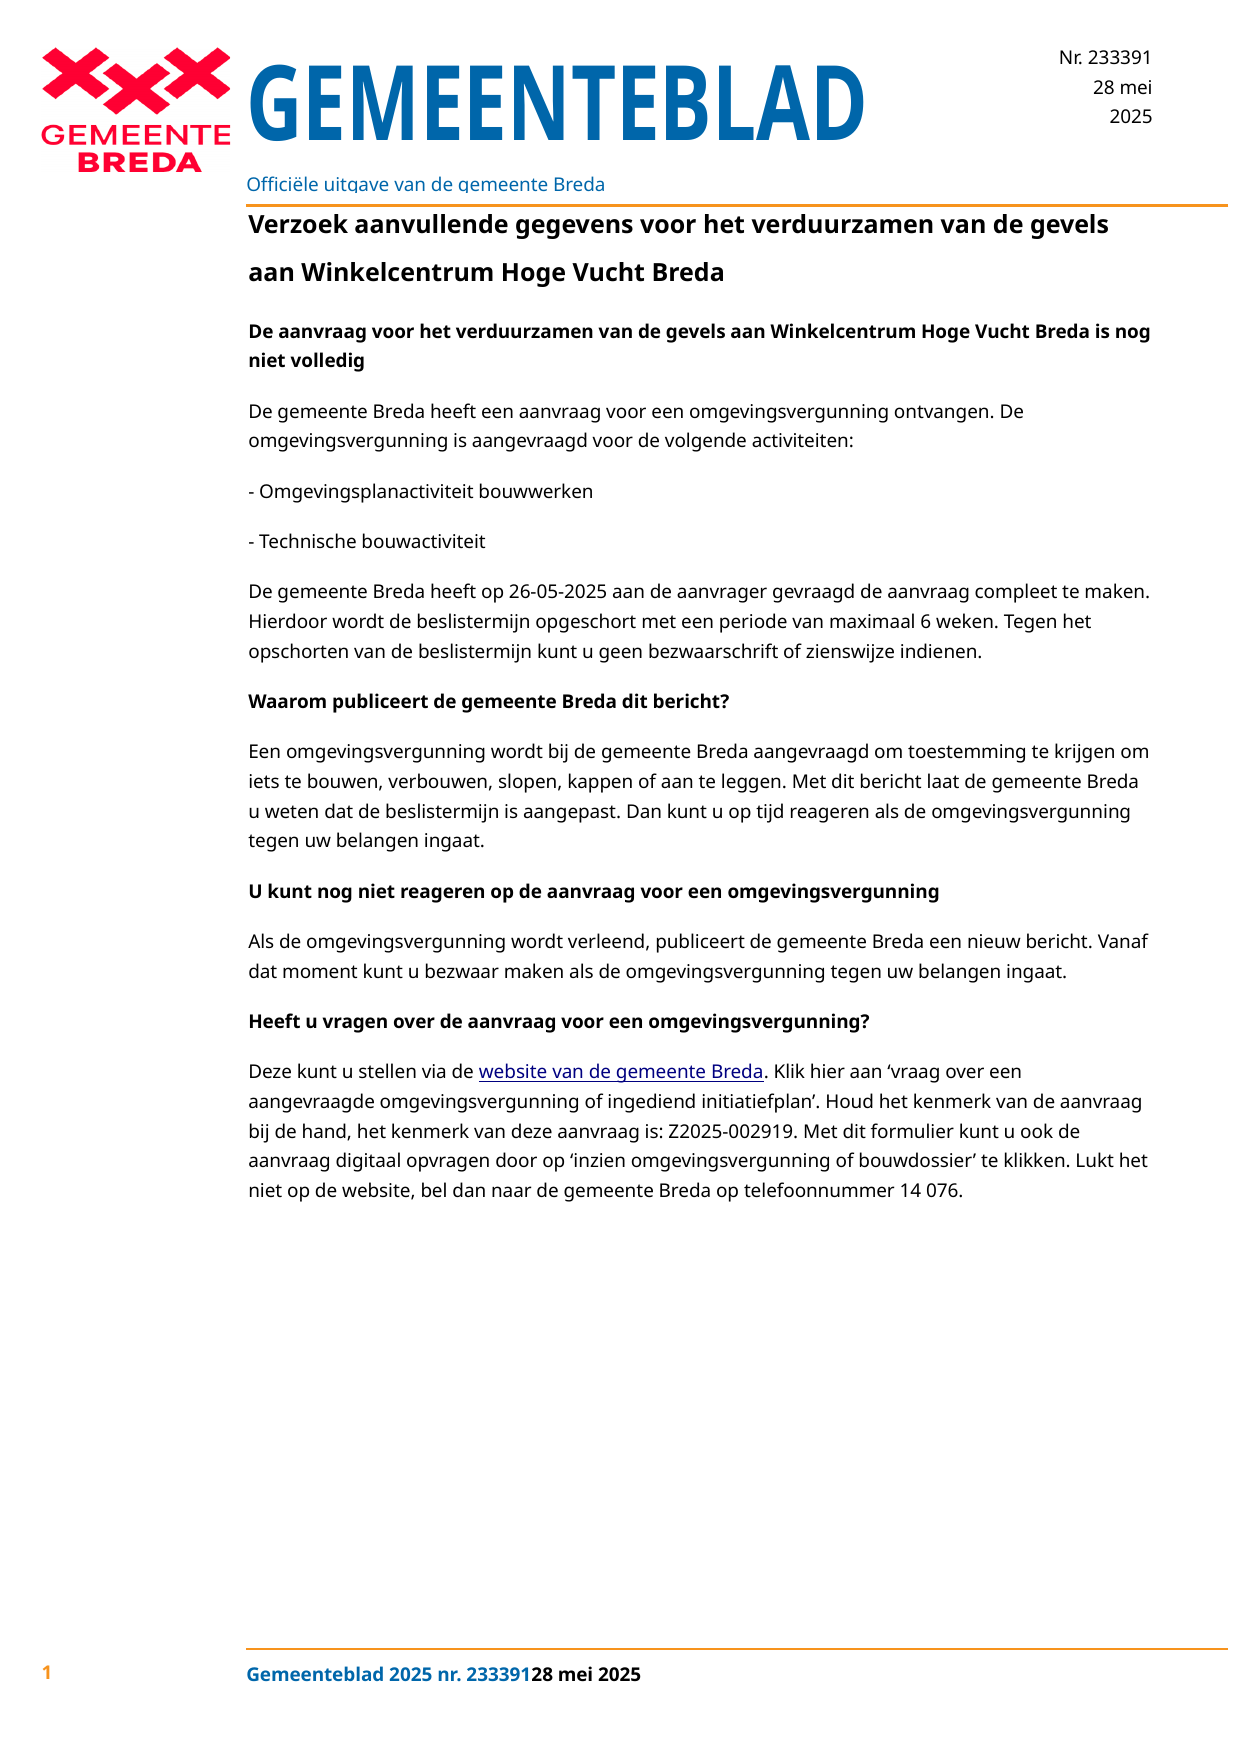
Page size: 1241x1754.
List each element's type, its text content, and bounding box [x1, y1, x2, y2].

text De gemeente Breda heeft op 26-05-2025 aan de aanvrager gevraagd de aanvraag compleet te maken. Hierdoor wordt de beslistermijn opgeschort met een periode van maximaal 6 weken. Tegen het opschorten van de beslistermijn kunt u geen bezwaarschrift of zienswijze indienen. [248, 579, 1152, 664]
text Heeft u vragen over de aanvraag voor een omgevingsvergunning? [248, 1008, 1152, 1034]
text De aanvraag voor het verduurzamen van de gevels aan Winkelcentrum Hoge Vucht Breda is nog niet volledig [248, 318, 1152, 373]
text Deze kunt u stellen via de website van de gemeente Breda. Klik hier aan ‘vraag over een aangevraagde omgevingsvergunning of ingediend initiatiefplan’. Houd het kenmerk van de aanvraag bij de hand, het kenmerk van deze aanvraag is: Z2025-002919. Met dit formulier kunt u ook de aanvraag digitaal opvragen door op ‘inzien omgevingsvergunning of bouwdossier’ te klikken. Lukt het niet op de website, bel dan naar de gemeente Breda op telefoonnummer 14 076. [248, 1059, 1152, 1203]
text - Technische bouwactiviteit [248, 528, 1152, 554]
text De gemeente Breda heeft een aanvraag voor een omgevingsvergunning ontvangen. De omgevingsvergunning is aangevraagd voor de volgende activiteiten: [248, 398, 1152, 453]
text - Omgevingsplanactiviteit bouwwerken [248, 478, 1152, 504]
text Een omgevingsvergunning wordt bij de gemeente Breda aangevraagd om toestemming te krijgen om iets te bouwen, verbouwen, slopen, kappen of aan te leggen. Met dit bericht laat de gemeente Breda u weten dat de beslistermijn is aangepast. Dan kunt u op tijd reageren als de omgevingsvergunning tegen uw belangen ingaat. [248, 739, 1152, 853]
text Als de omgevingsvergunning wordt verleend, publiceert de gemeente Breda een nieuw bericht. Vanaf dat moment kunt u bezwaar maken als de omgevingsvergunning tegen uw belangen ingaat. [248, 928, 1152, 984]
text Waarom publiceert de gemeente Breda dit bericht? [248, 688, 1152, 714]
text U kunt nog niet reageren op de aanvraag voor een omgevingsvergunning [248, 878, 1152, 904]
text Verzoek aanvullende gegevens voor het verduurzamen van de gevels aan Winkelcentrum Hoge Vucht Breda [248, 207, 1152, 288]
picture [41, 47, 231, 172]
